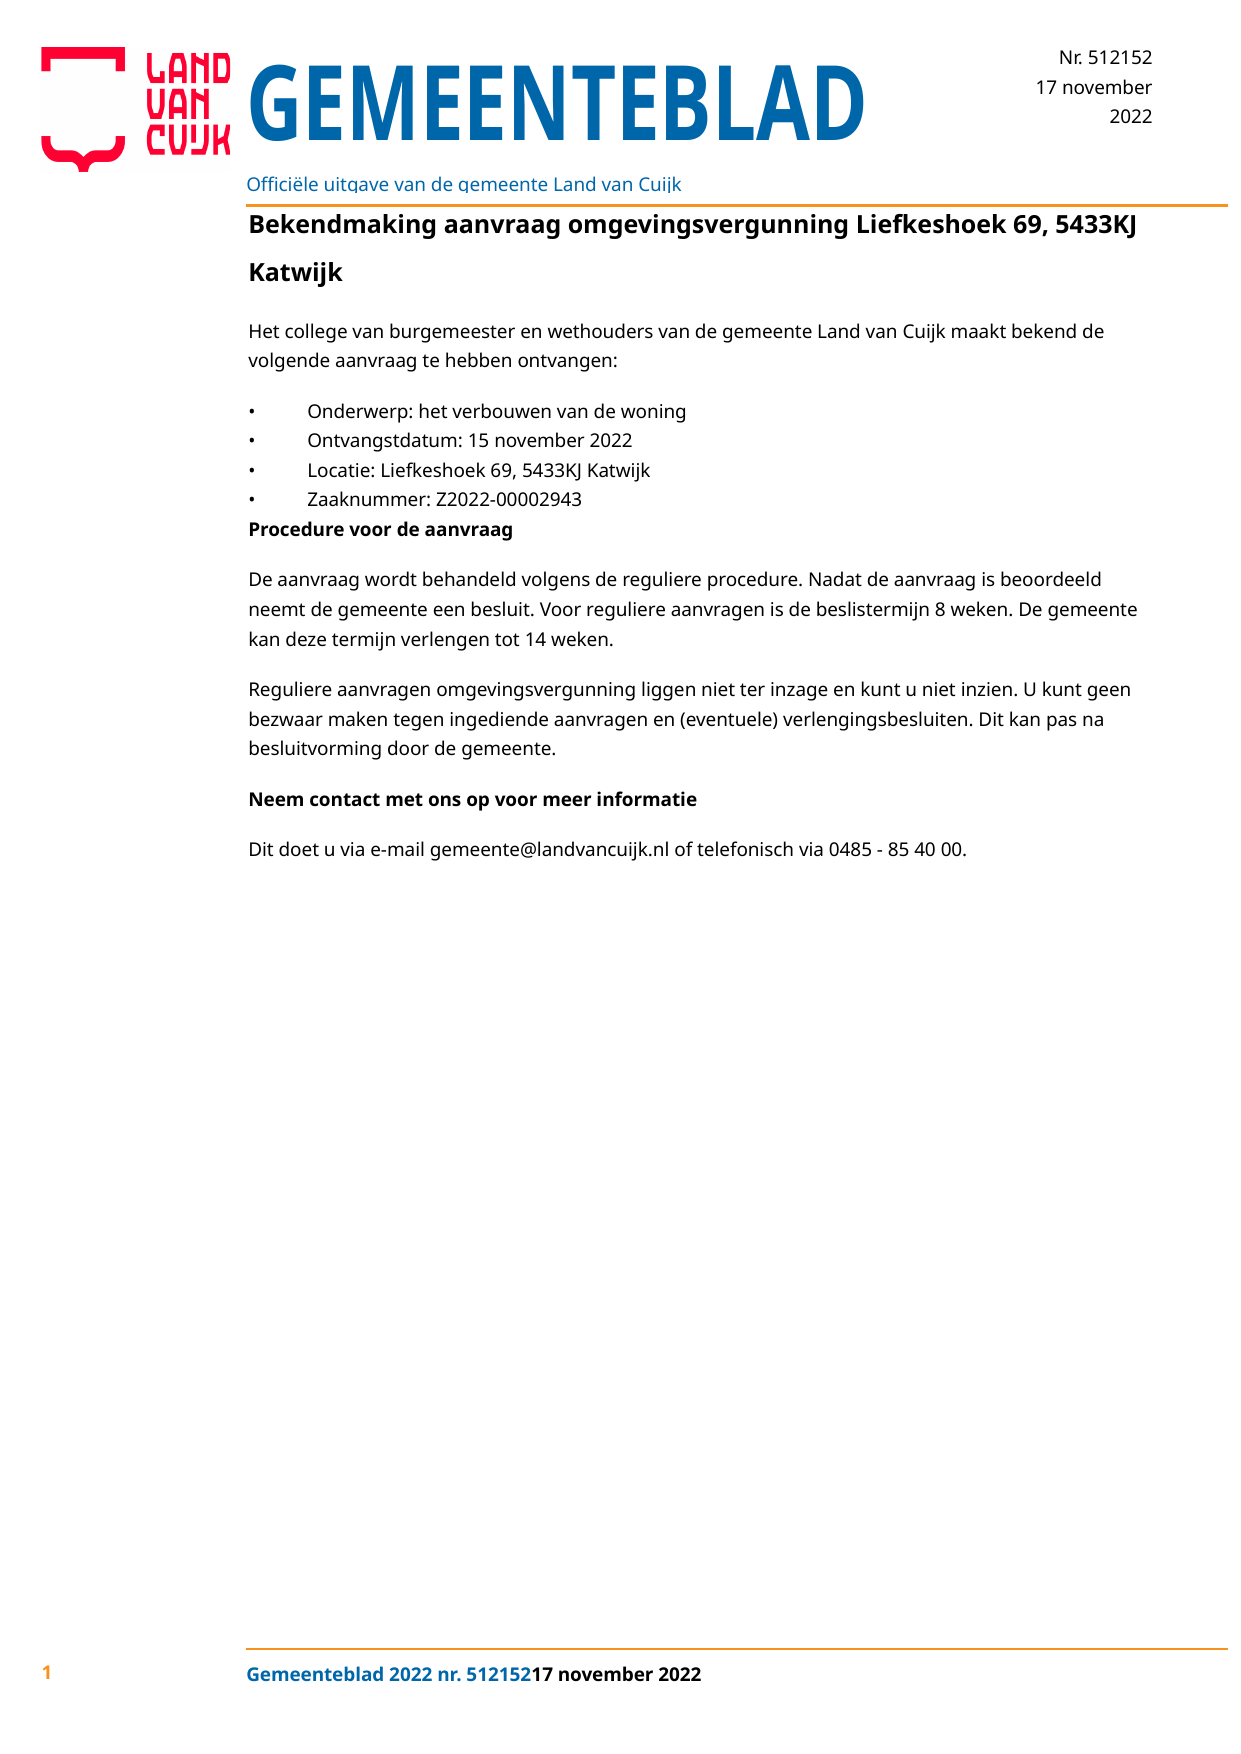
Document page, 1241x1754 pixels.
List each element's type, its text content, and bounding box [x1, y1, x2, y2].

list Locatie: Liefkeshoek 69, 5433KJ Katwijk [248, 457, 1152, 483]
text Dit doet u via e-mail gemeente@landvancuijk.nl of telefonisch via 0485 - 85 40 00. [248, 836, 1152, 862]
text De aanvraag wordt behandeld volgens de reguliere procedure. Nadat de aanvraag is beoordeeld neemt de gemeente een besluit. Voor reguliere aanvragen is de beslistermijn 8 weken. De gemeente kan deze termijn verlengen tot 14 weken. [248, 567, 1152, 652]
text Procedure voor de aanvraag [248, 516, 1152, 542]
text Neem contact met ons op voor meer informatie [248, 786, 1152, 812]
list Ontvangstdatum: 15 november 2022 [248, 427, 1152, 453]
list Onderwerp: het verbouwen van de woning [248, 398, 1152, 424]
text Reguliere aanvragen omgevingsvergunning liggen niet ter inzage en kunt u niet inzien. U kunt geen bezwaar maken tegen ingediende aanvragen en (eventuele) verlengingsbesluiten. Dit kan pas na besluitvorming door de gemeente. [248, 676, 1152, 761]
text Het college van burgemeester en wethouders van de gemeente Land van Cuijk maakt bekend de volgende aanvraag te hebben ontvangen: [248, 318, 1152, 373]
text Bekendmaking aanvraag omgevingsvergunning Liefkeshoek 69, 5433KJ Katwijk [248, 207, 1152, 288]
list Zaaknummer: Z2022-00002943 [248, 487, 1152, 512]
picture [41, 47, 231, 172]
